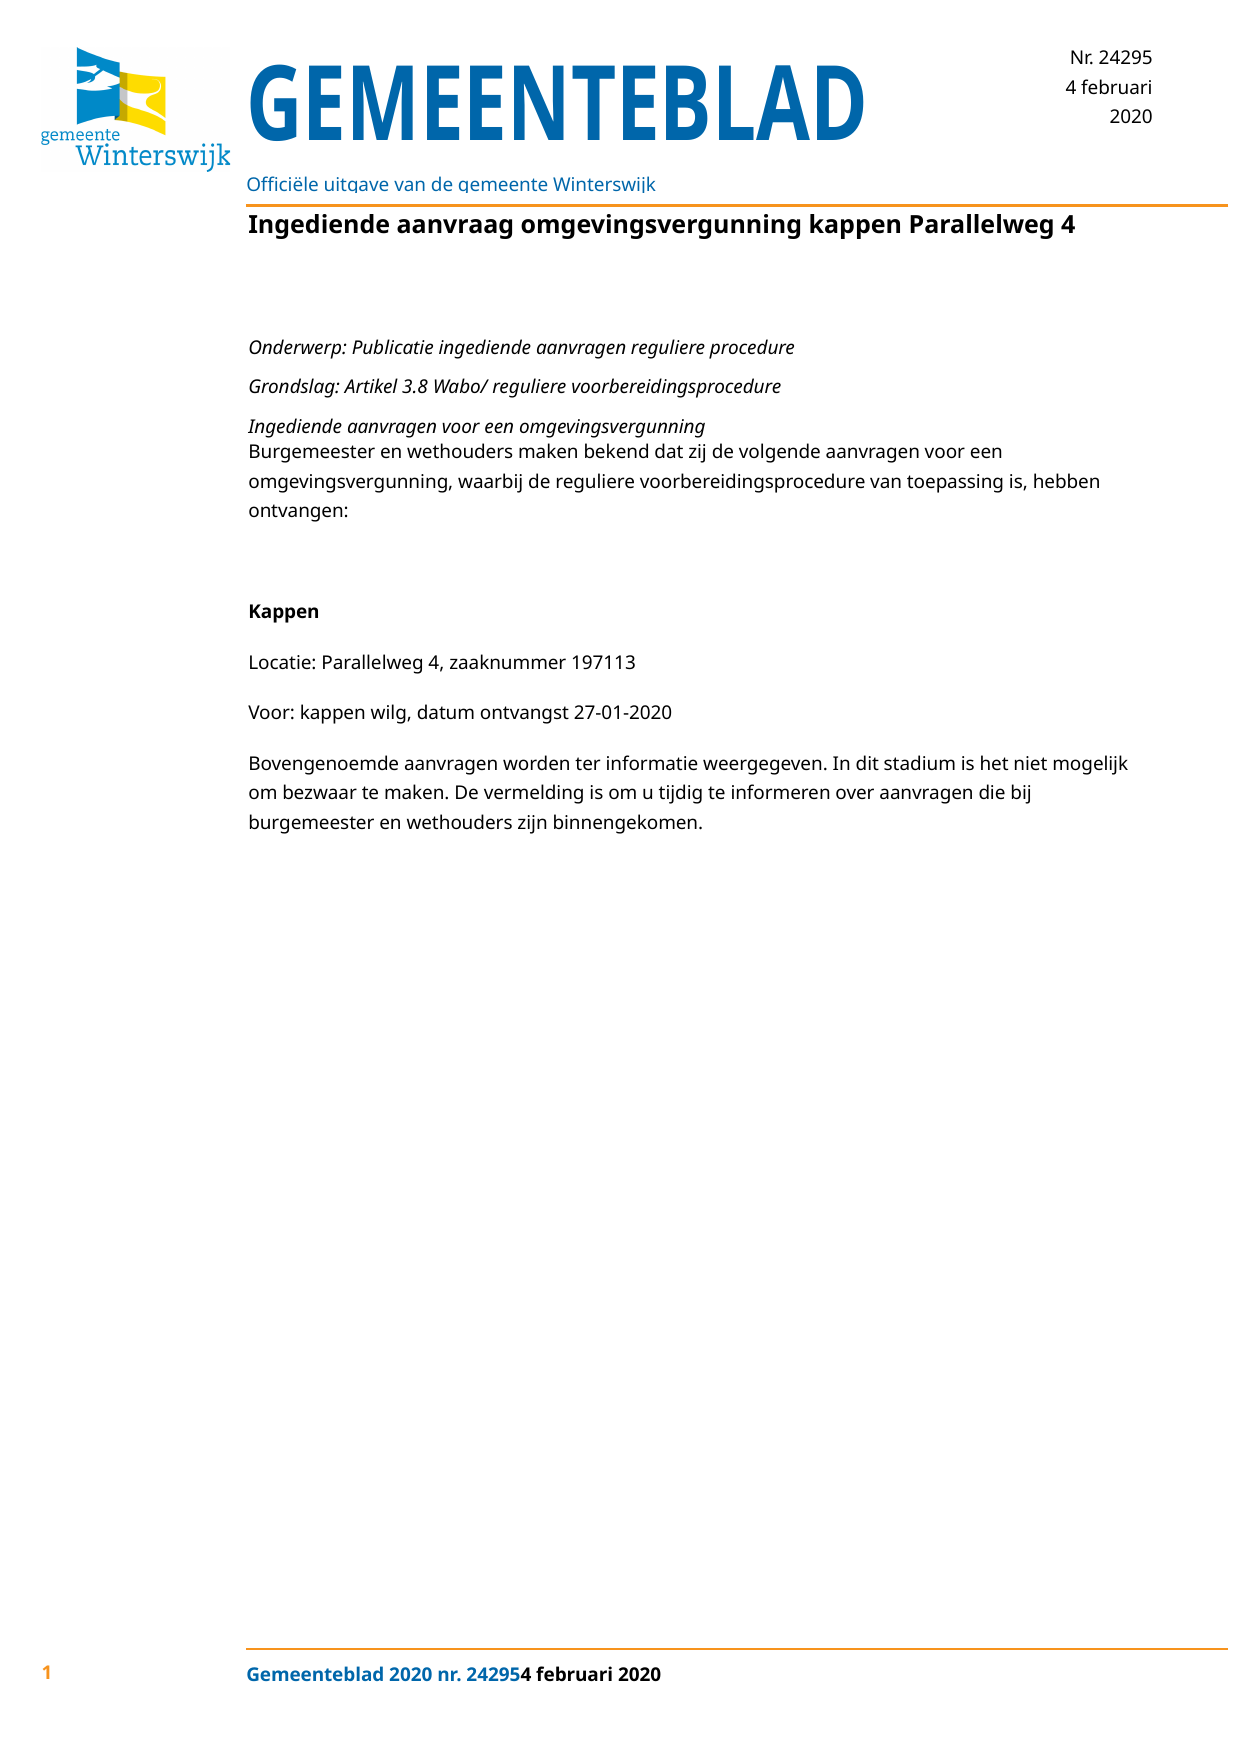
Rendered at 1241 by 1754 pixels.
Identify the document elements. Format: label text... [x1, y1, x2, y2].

text Kappen [248, 598, 1152, 624]
text Ingediende aanvragen voor een omgevingsvergunning [248, 413, 1152, 438]
picture [41, 47, 231, 172]
text Bovengenoemde aanvragen worden ter informatie weergegeven. In dit stadium is het niet mogelijk om bezwaar te maken. De vermelding is om u tijdig te informeren over aanvragen die bij burgemeester en wethouders zijn binnengekomen. [248, 750, 1152, 835]
text Locatie: Parallelweg 4, zaaknummer 197113 [248, 649, 1152, 675]
text Burgemeester en wethouders maken bekend dat zij de volgende aanvragen voor een omgevingsvergunning, waarbij de reguliere voorbereidingsprocedure van toepassing is, hebben ontvangen: [248, 438, 1152, 523]
text Ingediende aanvraag omgevingsvergunning kappen Parallelweg 4 [248, 207, 1152, 241]
text Voor: kappen wilg, datum ontvangst 27-01-2020 [248, 699, 1152, 725]
picture [225, 153, 231, 162]
text Grondslag: Artikel 3.8 Wabo/ reguliere voorbereidingsprocedure [248, 373, 1152, 399]
text Onderwerp: Publicatie ingediende aanvragen reguliere procedure [248, 334, 1152, 360]
